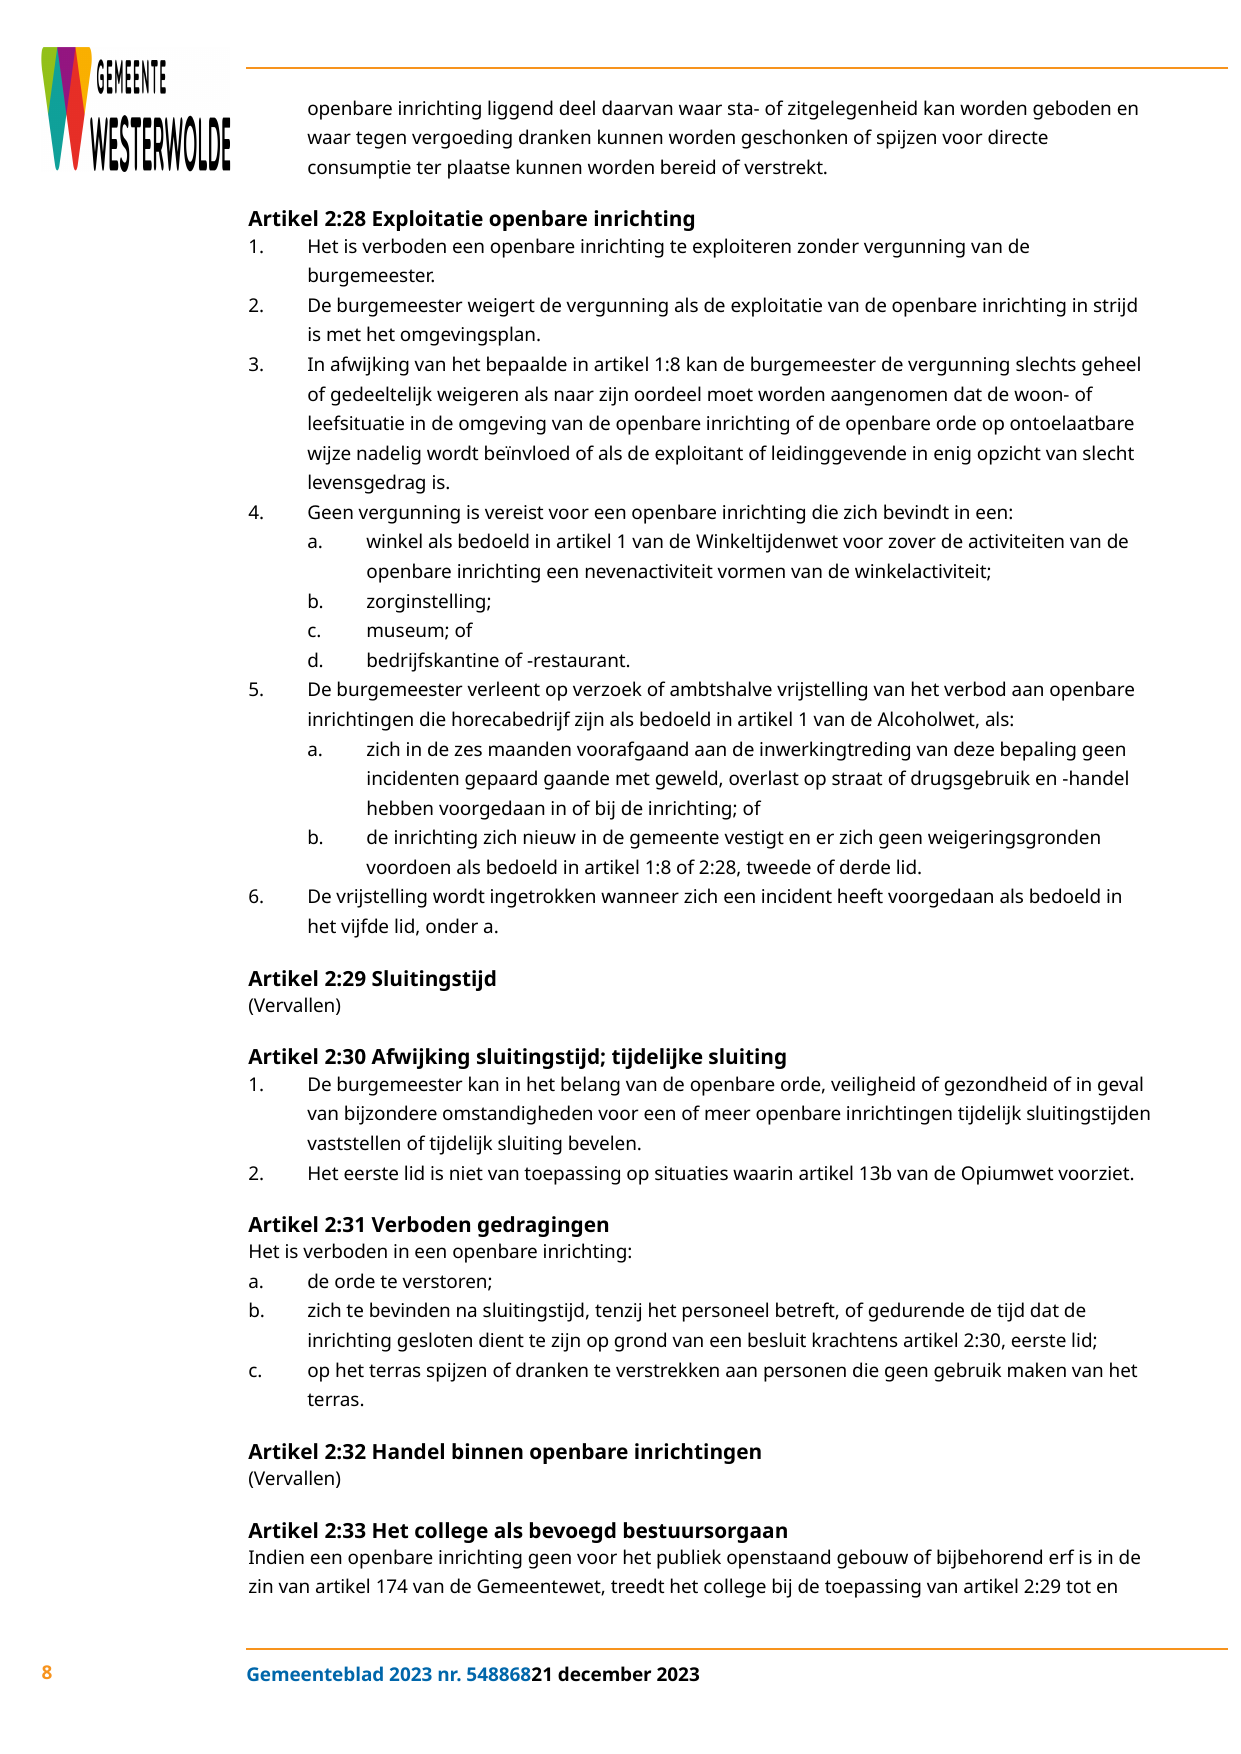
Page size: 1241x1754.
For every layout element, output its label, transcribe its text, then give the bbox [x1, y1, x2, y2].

list In afwijking van het bepaalde in artikel 1:8 kan de burgemeester de vergunning slechts geheel of gedeeltelijk weigeren als naar zijn oordeel moet worden aangenomen dat de woon- of leefsituatie in de omgeving van de openbare inrichting of de openbare orde op ontoelaatbare wijze nadelig wordt beïnvloed of als de exploitant of leidinggevende in enig opzicht van slecht levensgedrag is. [248, 351, 1152, 495]
list openbare inrichting liggend deel daarvan waar sta- of zitgelegenheid kan worden geboden en waar tegen vergoeding dranken kunnen worden geschonken of spijzen voor directe consumptie ter plaatse kunnen worden bereid of verstrekt. [248, 95, 1152, 180]
list De vrijstelling wordt ingetrokken wanneer zich een incident heeft voorgedaan als bedoeld in het vijfde lid, onder a. [248, 884, 1152, 939]
list Geen vergunning is vereist voor een openbare inrichting die zich bevindt in een: [248, 499, 1152, 525]
text Artikel 2:32 Handel binnen openbare inrichtingen [248, 1437, 1152, 1465]
list de orde te verstoren; [248, 1268, 1152, 1294]
list Het is verboden een openbare inrichting te exploiteren zonder vergunning van de burgemeester. [248, 233, 1152, 288]
list zich te bevinden na sluitingstijd, tenzij het personeel betreft, of gedurende de tijd dat de inrichting gesloten dient te zijn op grond van een besluit krachtens artikel 2:30, eerste lid; [248, 1298, 1152, 1353]
text Artikel 2:33 Het college als bevoegd bestuursorgaan [248, 1516, 1152, 1544]
list De burgemeester verleent op verzoek of ambtshalve vrijstelling van het verbod aan openbare inrichtingen die horecabedrijf zijn als bedoeld in artikel 1 van de Alcoholwet, als: [248, 677, 1152, 732]
text (Vervallen) [248, 1465, 1152, 1491]
list museum; of [307, 617, 1152, 643]
text (Vervallen) [248, 992, 1152, 1018]
list zich in de zes maanden voorafgaand aan de inwerkingtreding van deze bepaling geen incidenten gepaard gaande met geweld, overlast op straat of drugsgebruik en -handel hebben voorgedaan in of bij de inrichting; of [307, 736, 1152, 821]
list de inrichting zich nieuw in de gemeente vestigt en er zich geen weigeringsgronden voordoen als bedoeld in artikel 1:8 of 2:28, tweede of derde lid. [307, 824, 1152, 880]
text Artikel 2:28 Exploitatie openbare inrichting [248, 204, 1152, 233]
list Het eerste lid is niet van toepassing op situaties waarin artikel 13b van de Opiumwet voorziet. [248, 1160, 1152, 1185]
text Het is verboden in een openbare inrichting: [248, 1238, 1152, 1264]
list op het terras spijzen of dranken te verstrekken aan personen die geen gebruik maken van het terras. [248, 1357, 1152, 1412]
list De burgemeester weigert de vergunning als de exploitatie van de openbare inrichting in strijd is met het omgevingsplan. [248, 292, 1152, 347]
text Indien een openbare inrichting geen voor het publiek openstaand gebouw of bijbehorend erf is in de zin van artikel 174 van de Gemeentewet, treedt het college bij de toepassing van artikel 2:29 tot en [248, 1544, 1152, 1599]
list De burgemeester kan in het belang van de openbare orde, veiligheid of gezondheid of in geval van bijzondere omstandigheden voor een of meer openbare inrichtingen tijdelijk sluitingstijden vaststellen of tijdelijk sluiting bevelen. [248, 1071, 1152, 1156]
text Artikel 2:30 Afwijking sluitingstijd; tijdelijke sluiting [248, 1042, 1152, 1071]
list bedrijfskantine of -restaurant. [307, 647, 1152, 673]
picture [41, 47, 231, 172]
text Artikel 2:29 Sluitingstijd [248, 964, 1152, 992]
list zorginstelling; [307, 588, 1152, 613]
list winkel als bedoeld in artikel 1 van de Winkeltijdenwet voor zover de activiteiten van de openbare inrichting een nevenactiviteit vormen van de winkelactiviteit; [307, 529, 1152, 584]
text Artikel 2:31 Verboden gedragingen [248, 1210, 1152, 1238]
